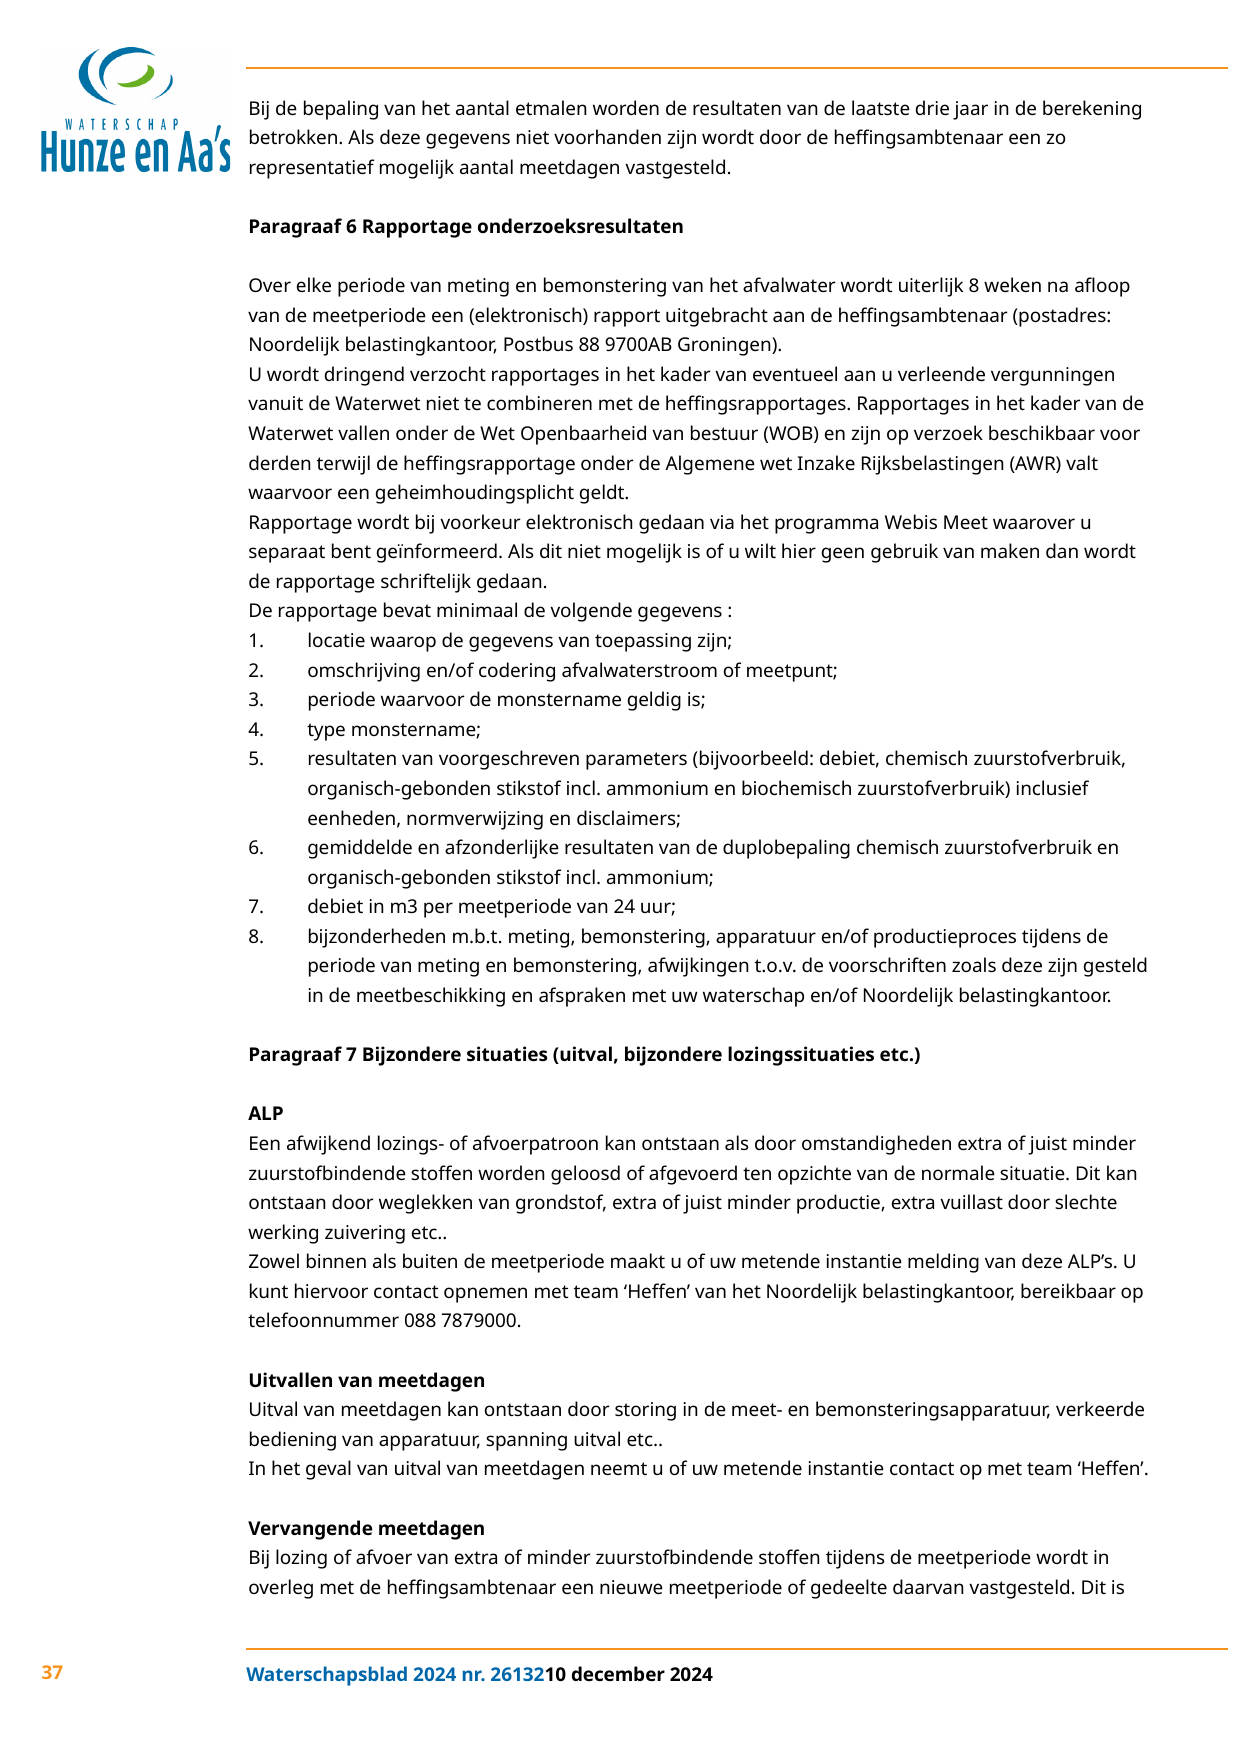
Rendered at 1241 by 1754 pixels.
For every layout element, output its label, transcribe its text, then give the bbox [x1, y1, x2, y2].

text Vervangende meetdagen [248, 1515, 1152, 1541]
list omschrijving en/of codering afvalwaterstroom of meetpunt; [248, 657, 1152, 683]
text Zowel binnen als buiten de meetperiode maakt u of uw metende instantie melding van deze ALP’s. U kunt hiervoor contact opnemen met team ‘Heffen’ van het Noordelijk belastingkantoor, bereikbaar op telefoonnummer 088 7879000. [248, 1248, 1152, 1333]
text In het geval van uitval van meetdagen neemt u of uw metende instantie contact op met team ‘Heffen’. [248, 1456, 1152, 1481]
list resultaten van voorgeschreven parameters (bijvoorbeeld: debiet, chemisch zuurstofverbruik, organisch-gebonden stikstof incl. ammonium en biochemisch zuurstofverbruik) inclusief eenheden, normverwijzing en disclaimers; [248, 746, 1152, 831]
text Uitval van meetdagen kan ontstaan door storing in de meet- en bemonsteringsapparatuur, verkeerde bediening van apparatuur, spanning uitval etc.. [248, 1396, 1152, 1452]
list debiet in m3 per meetperiode van 24 uur; [248, 893, 1152, 919]
text ALP [248, 1101, 1152, 1126]
list periode waarvoor de monstername geldig is; [248, 686, 1152, 712]
text Uitvallen van meetdagen [248, 1367, 1152, 1393]
text Paragraaf 7 Bijzondere situaties (uitval, bijzondere lozingssituaties etc.) [248, 1041, 1152, 1067]
list type monstername; [248, 716, 1152, 742]
text U wordt dringend verzocht rapportages in het kader van eventueel aan u verleende vergunningen vanuit de Waterwet niet te combineren met de heffingsrapportages. Rapportages in het kader van de Waterwet vallen onder de Wet Openbaarheid van bestuur (WOB) en zijn op verzoek beschikbaar voor derden terwijl de heffingsrapportage onder de Algemene wet Inzake Rijksbelastingen (AWR) valt waarvoor een geheimhoudingsplicht geldt. [248, 361, 1152, 505]
text Paragraaf 6 Rapportage onderzoeksresultaten [248, 213, 1152, 239]
list locatie waarop de gegevens van toepassing zijn; [248, 627, 1152, 653]
list gemiddelde en afzonderlijke resultaten van de duplobepaling chemisch zuurstofverbruik en organisch-gebonden stikstof incl. ammonium; [248, 834, 1152, 890]
text Een afwijkend lozings- of afvoerpatroon kan ontstaan als door omstandigheden extra of juist minder zuurstofbindende stoffen worden geloosd of afgevoerd ten opzichte van de normale situatie. Dit kan ontstaan door weglekken van grondstof, extra of juist minder productie, extra vuillast door slechte werking zuivering etc.. [248, 1130, 1152, 1245]
picture [41, 47, 231, 172]
text De rapportage bevat minimaal de volgende gegevens : [248, 598, 1152, 623]
picture [47, 154, 51, 172]
picture [183, 163, 191, 172]
text Bij lozing of afvoer van extra of minder zuurstofbindende stoffen tijdens de meetperiode wordt in overleg met de heffingsambtenaar een nieuwe meetperiode of gedeelte daarvan vastgesteld. Dit is [248, 1544, 1152, 1600]
picture [226, 145, 231, 156]
text Rapportage wordt bij voorkeur elektronisch gedaan via het programma Webis Meet waarover u separaat bent geïnformeerd. Als dit niet mogelijk is of u wilt hier geen gebruik van maken dan wordt de rapportage schriftelijk gedaan. [248, 509, 1152, 594]
list bijzonderheden m.b.t. meting, bemonstering, apparatuur en/of productieproces tijdens de periode van meting en bemonstering, afwijkingen t.o.v. de voorschriften zoals deze zijn gesteld in de meetbeschikking en afspraken met uw waterschap en/of Noordelijk belastingkantoor. [248, 923, 1152, 1008]
text Over elke periode van meting en bemonstering van het afvalwater wordt uiterlijk 8 weken na afloop van de meetperiode een (elektronisch) rapport uitgebracht aan de heffingsambtenaar (postadres: Noordelijk belastingkantoor, Postbus 88 9700AB Groningen). [248, 272, 1152, 357]
text Bij de bepaling van het aantal etmalen worden de resultaten van de laatste drie jaar in de berekening betrokken. Als deze gegevens niet voorhanden zijn wordt door de heffingsambtenaar een zo representatief mogelijk aantal meetdagen vastgesteld. [248, 95, 1152, 180]
